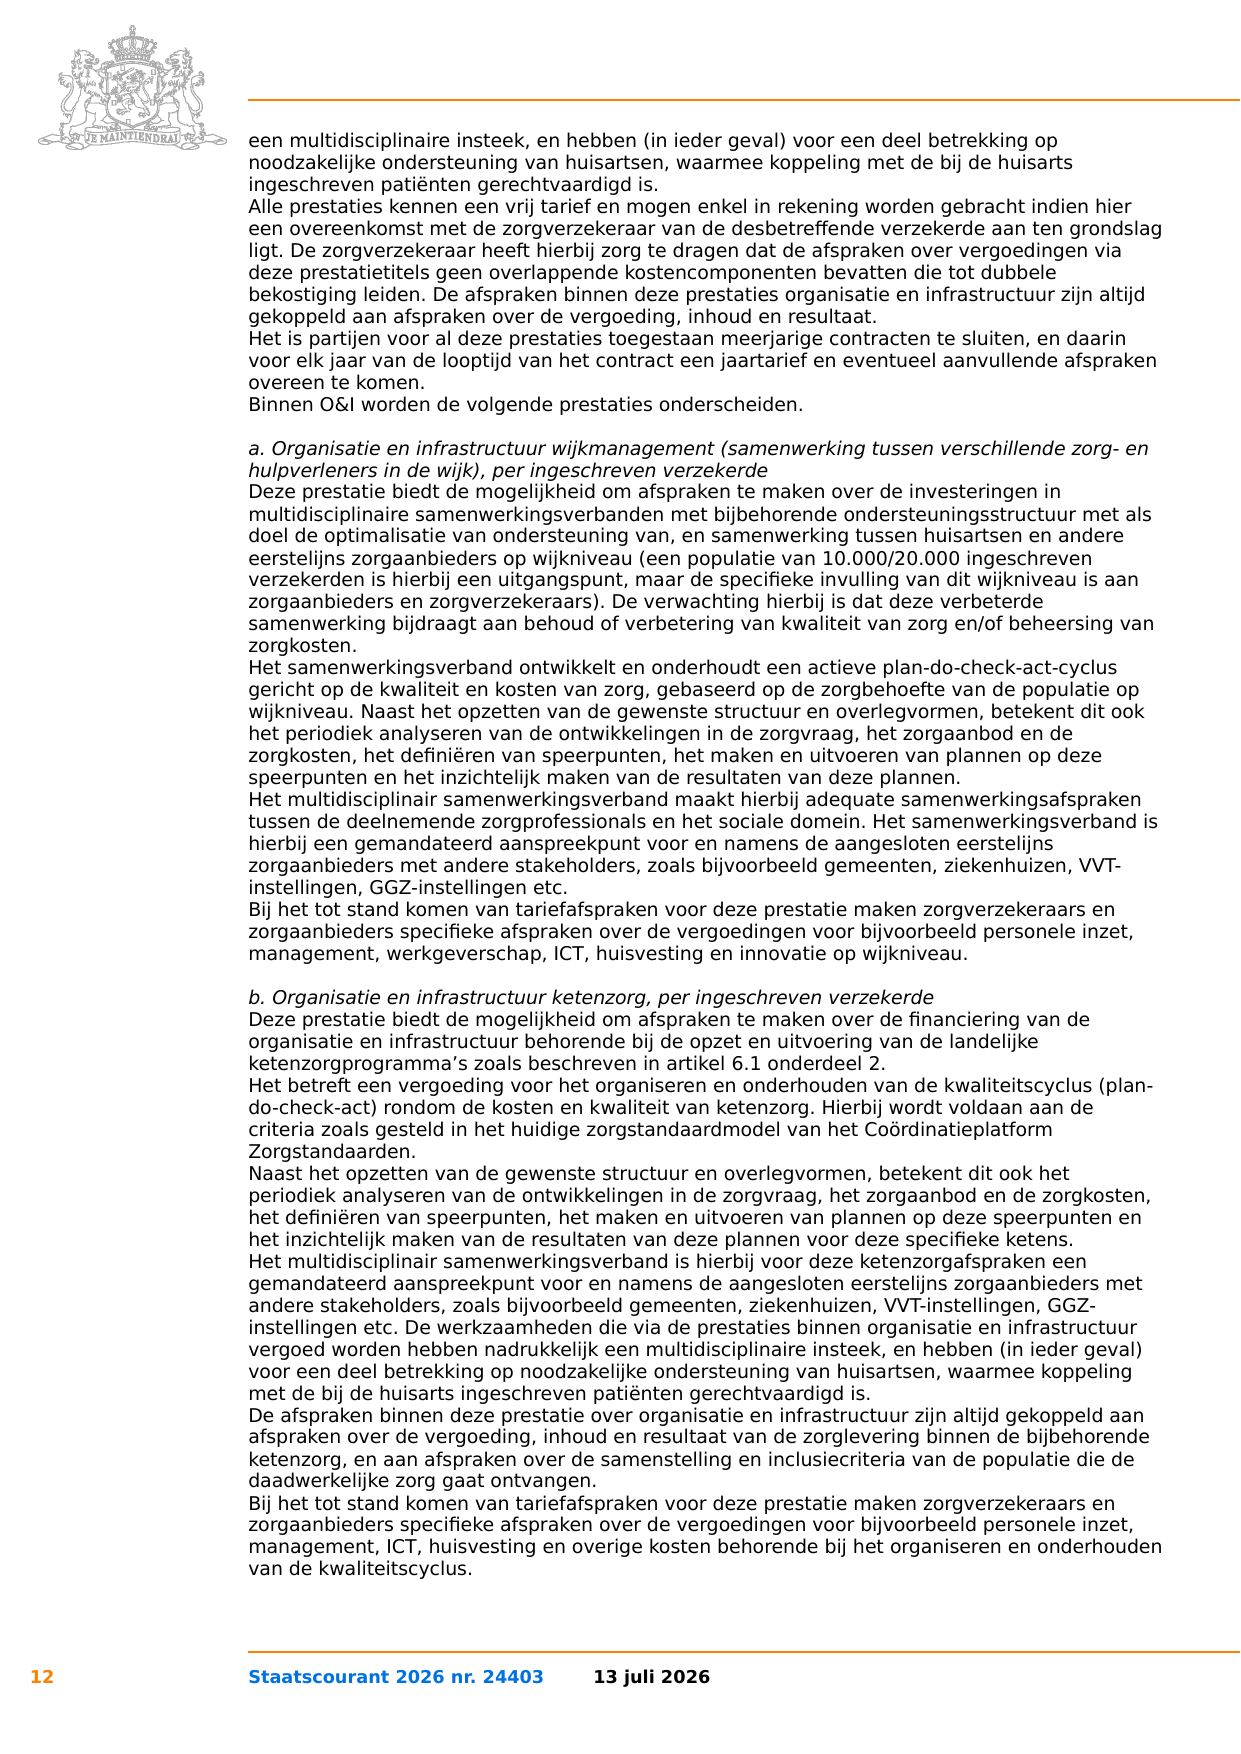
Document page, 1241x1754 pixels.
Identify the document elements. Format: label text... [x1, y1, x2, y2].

text Deze prestatie biedt de mogelijkheid om afspraken te maken over de investeringen in multidisciplinaire samenwerkingsverbanden met bijbehorende ondersteuningsstructuur met als doel de optimalisatie van ondersteuning van, en samenwerking tussen huisartsen en andere eerstelijns zorgaanbieders op wijkniveau (een populatie van 10.000/20.000 ingeschreven verzekerden is hierbij een uitgangspunt, maar de specifieke invulling van dit wijkniveau is aan zorgaanbieders en zorgverzekeraars). De verwachting hierbij is dat deze verbeterde samenwerking bijdraagt aan behoud of verbetering van kwaliteit van zorg en/of beheersing van zorgkosten. [248, 481, 1163, 657]
text Het multidisciplinair samenwerkingsverband is hierbij voor deze ketenzorgafspraken een gemandateerd aanspreekpunt voor en namens de aangesloten eerstelijns zorgaanbieders met andere stakeholders, zoals bijvoorbeeld gemeenten, ziekenhuizen, VVT-instellingen, GGZ-instellingen etc. De werkzaamheden die via de prestaties binnen organisatie en infrastructuur vergoed worden hebben nadrukkelijk een multidisciplinaire insteek, en hebben (in ieder geval) voor een deel betrekking op noodzakelijke ondersteuning van huisartsen, waarmee koppeling met de bij de huisarts ingeschreven patiënten gerechtvaardigd is. [248, 1251, 1163, 1404]
text Het betreft een vergoeding voor het organiseren en onderhouden van de kwaliteitscyclus (plan-do-check-act) rondom de kosten en kwaliteit van ketenzorg. Hierbij wordt voldaan aan de criteria zoals gesteld in het huidige zorgstandaardmodel van het Coördinatieplatform Zorgstandaarden. [248, 1075, 1163, 1163]
text De afspraken binnen deze prestatie over organisatie en infrastructuur zijn altijd gekoppeld aan afspraken over de vergoeding, inhoud en resultaat van de zorglevering binnen de bijbehorende ketenzorg, en aan afspraken over de samenstelling en inclusiecriteria van de populatie die de daadwerkelijke zorg gaat ontvangen. [248, 1404, 1163, 1492]
subtitle b. Organisatie en infrastructuur ketenzorg, per ingeschreven verzekerde [248, 987, 1163, 1009]
text Het multidisciplinair samenwerkingsverband maakt hierbij adequate samenwerkingsafspraken tussen de deelnemende zorgprofessionals en het sociale domein. Het samenwerkingsverband is hierbij een gemandateerd aanspreekpunt voor en namens de aangesloten eerstelijns zorgaanbieders met andere stakeholders, zoals bijvoorbeeld gemeenten, ziekenhuizen, VVT-instellingen, GGZ-instellingen etc. [248, 789, 1163, 899]
text Binnen O&I worden de volgende prestaties onderscheiden. [248, 394, 1163, 416]
text Naast het opzetten van de gewenste structuur en overlegvormen, betekent dit ook het periodiek analyseren van de ontwikkelingen in de zorgvraag, het zorgaanbod en de zorgkosten, het definiëren van speerpunten, het maken en uitvoeren van plannen op deze speerpunten en het inzichtelijk maken van de resultaten van deze plannen voor deze specifieke ketens. [248, 1163, 1163, 1251]
text een multidisciplinaire insteek, en hebben (in ieder geval) voor een deel betrekking op noodzakelijke ondersteuning van huisartsen, waarmee koppeling met de bij de huisarts ingeschreven patiënten gerechtvaardigd is. [248, 130, 1163, 196]
text Deze prestatie biedt de mogelijkheid om afspraken te maken over de financiering van de organisatie en infrastructuur behorende bij de opzet en uitvoering van de landelijke ketenzorgprogramma’s zoals beschreven in artikel 6.1 onderdeel 2. [248, 1009, 1163, 1075]
subtitle a. Organisatie en infrastructuur wijkmanagement (samenwerking tussen verschillende zorg- en hulpverleners in de wijk), per ingeschreven verzekerde [248, 437, 1163, 481]
picture [38, 25, 227, 150]
text Bij het tot stand komen van tariefafspraken voor deze prestatie maken zorgverzekeraars en zorgaanbieders specifieke afspraken over de vergoedingen voor bijvoorbeeld personele inzet, management, ICT, huisvesting en overige kosten behorende bij het organiseren en onderhouden van de kwaliteitscyclus. [248, 1492, 1163, 1580]
text Bij het tot stand komen van tariefafspraken voor deze prestatie maken zorgverzekeraars en zorgaanbieders specifieke afspraken over de vergoedingen voor bijvoorbeeld personele inzet, management, werkgeverschap, ICT, huisvesting en innovatie op wijkniveau. [248, 899, 1163, 965]
text Alle prestaties kennen een vrij tarief en mogen enkel in rekening worden gebracht indien hier een overeenkomst met de zorgverzekeraar van de desbetreffende verzekerde aan ten grondslag ligt. De zorgverzekeraar heeft hierbij zorg te dragen dat de afspraken over vergoedingen via deze prestatietitels geen overlappende kostencomponenten bevatten die tot dubbele bekostiging leiden. De afspraken binnen deze prestaties organisatie en infrastructuur zijn altijd gekoppeld aan afspraken over de vergoeding, inhoud en resultaat. [248, 196, 1163, 328]
text Het is partijen voor al deze prestaties toegestaan meerjarige contracten te sluiten, en daarin voor elk jaar van de looptijd van het contract een jaartarief en eventueel aanvullende afspraken overeen te komen. [248, 328, 1163, 394]
text Het samenwerkingsverband ontwikkelt en onderhoudt een actieve plan-do-check-act-cyclus gericht op de kwaliteit en kosten van zorg, gebaseerd op de zorgbehoefte van de populatie op wijkniveau. Naast het opzetten van de gewenste structuur en overlegvormen, betekent dit ook het periodiek analyseren van de ontwikkelingen in de zorgvraag, het zorgaanbod en de zorgkosten, het definiëren van speerpunten, het maken en uitvoeren van plannen op deze speerpunten en het inzichtelijk maken van de resultaten van deze plannen. [248, 657, 1163, 789]
